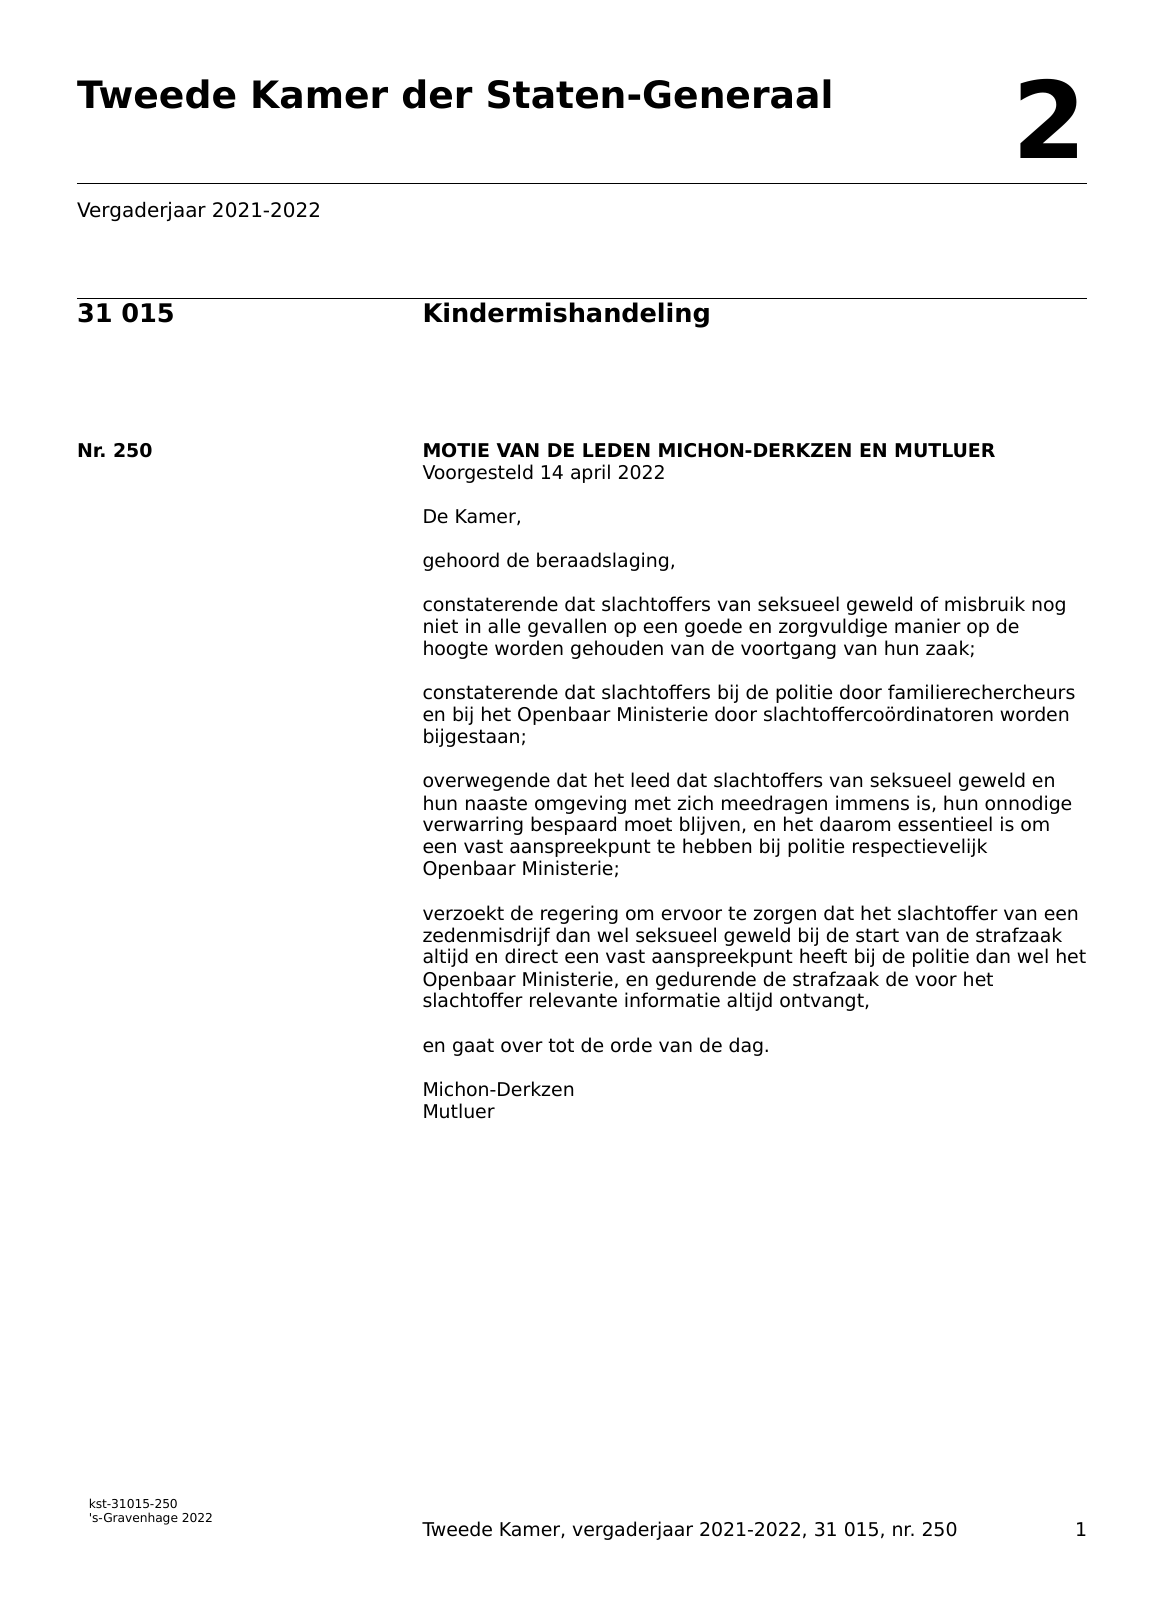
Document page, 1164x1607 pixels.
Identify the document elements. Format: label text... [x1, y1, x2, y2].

text Voorgesteld 14 april 2022 [422, 462, 1087, 484]
text constaterende dat slachtoffers van seksueel geweld of misbruik nog niet in alle gevallen op een goede en zorgvuldige manier op de hoogte worden gehouden van de voortgang van hun zaak; [422, 594, 1087, 660]
text 's-Gravenhage 2022 [88, 1511, 323, 1525]
text kst-31015-250 [88, 1497, 323, 1511]
text gehoord de beraadslaging, [422, 550, 1087, 572]
subtitle 31 015 Kindermishandeling [77, 299, 1087, 329]
subtitle Nr. 250 MOTIE VAN DE LEDEN MICHON-DERKZEN EN MUTLUER [77, 440, 1087, 462]
text Michon-Derkzen [422, 1079, 1087, 1101]
text Mutluer [422, 1101, 1087, 1123]
text De Kamer, [422, 506, 1087, 528]
table_header Tweede Kamer der Staten-Generaal [77, 59, 886, 183]
table_cell Vergaderjaar 2021-2022 [77, 184, 1087, 298]
text constaterende dat slachtoffers bij de politie door familierechercheurs en bij het Openbaar Ministerie door slachtoffercoördinatoren worden bijgestaan; [422, 682, 1087, 748]
text verzoekt de regering om ervoor te zorgen dat het slachtoffer van een zedenmisdrijf dan wel seksueel geweld bij de start van de strafzaak altijd en direct een vast aanspreekpunt heeft bij de politie dan wel het Openbaar Ministerie, en gedurende de strafzaak de voor het slachtoffer relevante informatie altijd ontvangt, [422, 902, 1087, 1012]
text overwegende dat het leed dat slachtoffers van seksueel geweld en hun naaste omgeving met zich meedragen immens is, hun onnodige verwarring bespaard moet blijven, en het daarom essentieel is om een vast aanspreekpunt te hebben bij politie respectievelijk Openbaar Ministerie; [422, 770, 1087, 880]
text en gaat over tot de orde van de dag. [422, 1034, 1087, 1057]
table_header 2 [886, 59, 1087, 183]
